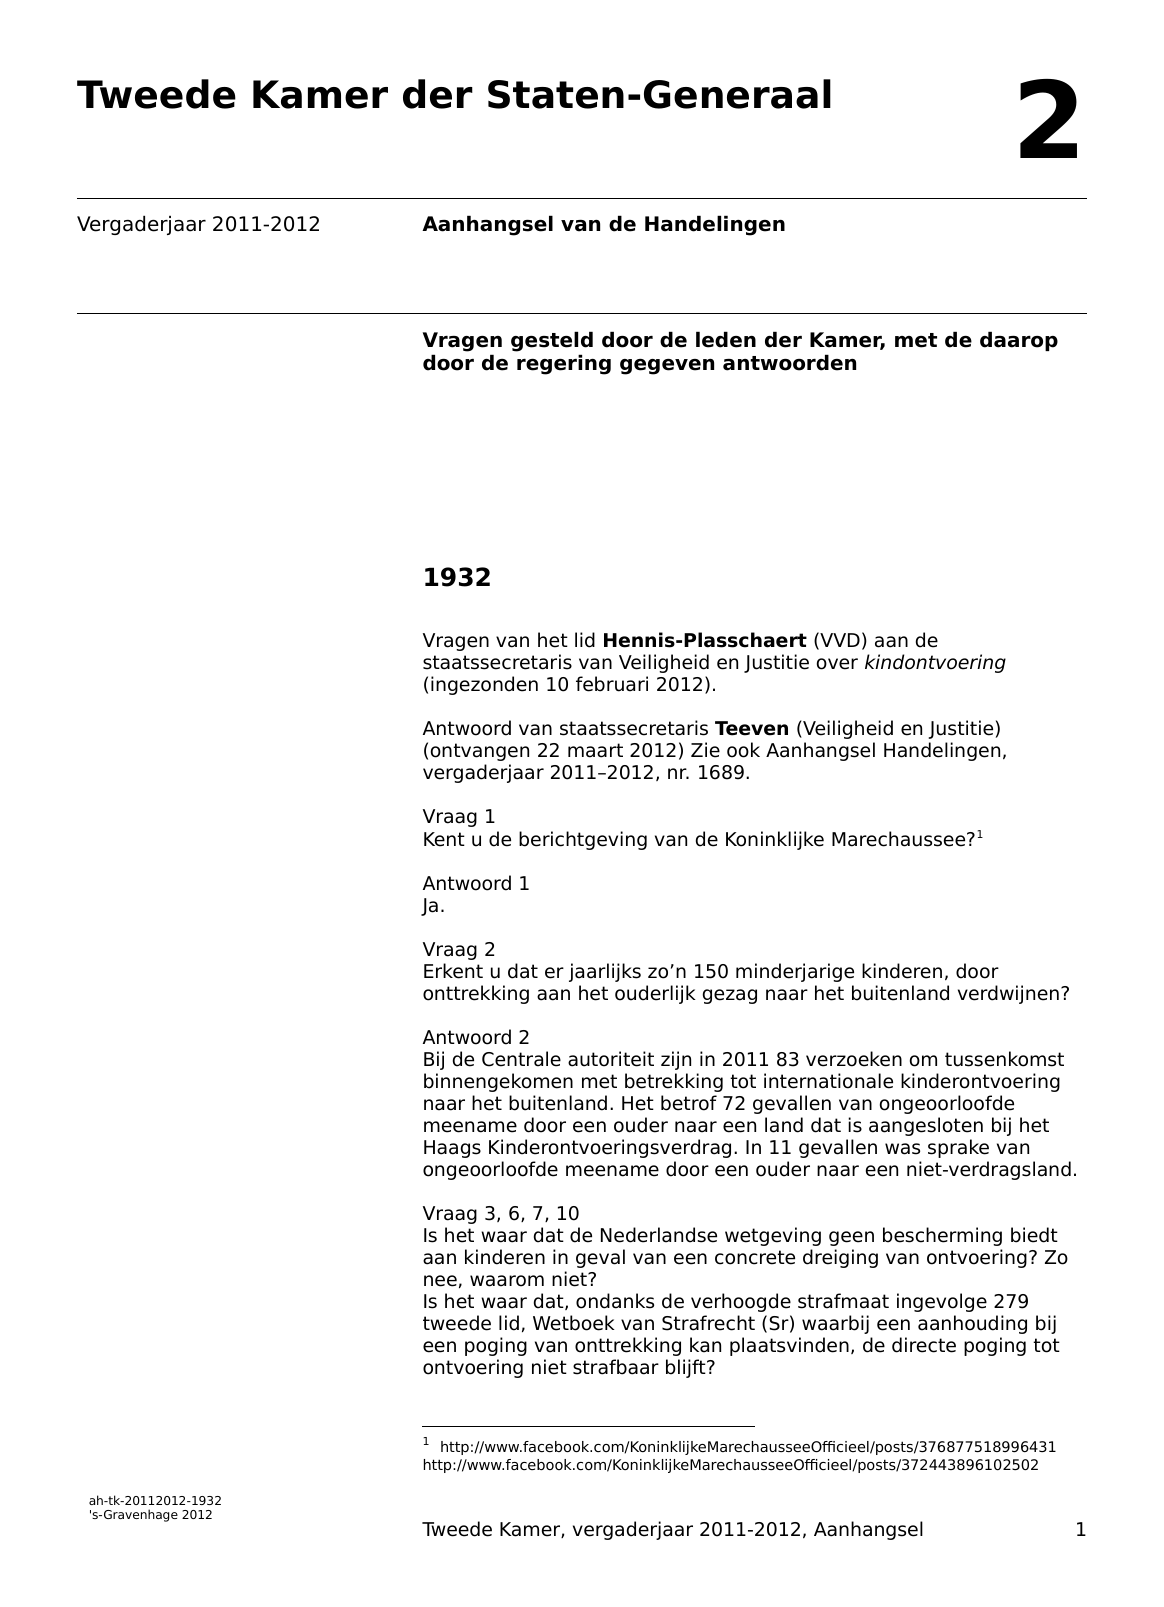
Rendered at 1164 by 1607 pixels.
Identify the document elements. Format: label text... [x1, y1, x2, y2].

text 1932 [422, 563, 1087, 592]
text Erkent u dat er jaarlijks zo’n 150 minderjarige kinderen, door onttrekking aan het ouderlijk gezag naar het buitenland verdwijnen? [422, 961, 1087, 1005]
text Bij de Centrale autoriteit zijn in 2011 83 verzoeken om tussenkomst binnengekomen met betrekking tot internationale kinderontvoering naar het buitenland. Het betrof 72 gevallen van ongeoorloofde meename door een ouder naar een land dat is aangesloten bij het Haags Kinderontvoeringsverdrag. In 11 gevallen was sprake van ongeoorloofde meename door een ouder naar een niet-verdragsland. [422, 1049, 1087, 1181]
text Is het waar dat de Nederlandse wetgeving geen bescherming biedt aan kinderen in geval van een concrete dreiging van ontvoering? Zo nee, waarom niet? [422, 1225, 1087, 1291]
text 's-Gravenhage 2012 [88, 1508, 323, 1522]
text Antwoord 2 [422, 1027, 1087, 1049]
table_header 2 [886, 59, 1087, 198]
text Vraag 2 [422, 939, 1087, 961]
text Kent u de berichtgeving van de Koninklijke Marechaussee? [422, 828, 1087, 850]
table_cell [77, 314, 422, 375]
text http://www.facebook.com/KoninklijkeMarechausseeOfficieel/posts/372443896102502 [422, 1457, 1087, 1474]
text Vraag 3, 6, 7, 10 [422, 1203, 1087, 1225]
text Ja. [422, 894, 1087, 917]
text Antwoord 1 [422, 873, 1087, 894]
table_cell Vergaderjaar 2011-2012 [77, 199, 422, 313]
text Vraag 1 [422, 806, 1087, 828]
table_cell Aanhangsel van de Handelingen [422, 199, 1087, 313]
text http://www.facebook.com/KoninklijkeMarechausseeOfficieel/posts/376877518996431 [422, 1435, 1087, 1457]
text Vragen van het lid Hennis-Plasschaert (VVD) aan de staatssecretaris van Veiligheid en Justitie over kindontvoering (ingezonden 10 februari 2012). [422, 630, 1087, 696]
text ah-tk-20112012-1932 [88, 1494, 323, 1508]
table_cell Vragen gesteld door de leden der Kamer, met de daarop door de regering gegeven antwoorden [422, 314, 1087, 375]
text Antwoord van staatssecretaris Teeven (Veiligheid en Justitie) (ontvangen 22 maart 2012) Zie ook Aanhangsel Handelingen, vergaderjaar 2011–2012, nr. 1689. [422, 718, 1087, 784]
text Is het waar dat, ondanks de verhoogde strafmaat ingevolge 279 tweede lid, Wetboek van Strafrecht (Sr) waarbij een aanhouding bij een poging van onttrekking kan plaatsvinden, de directe poging tot ontvoering niet strafbaar blijft? [422, 1291, 1087, 1379]
table_header Tweede Kamer der Staten-Generaal [77, 59, 886, 198]
